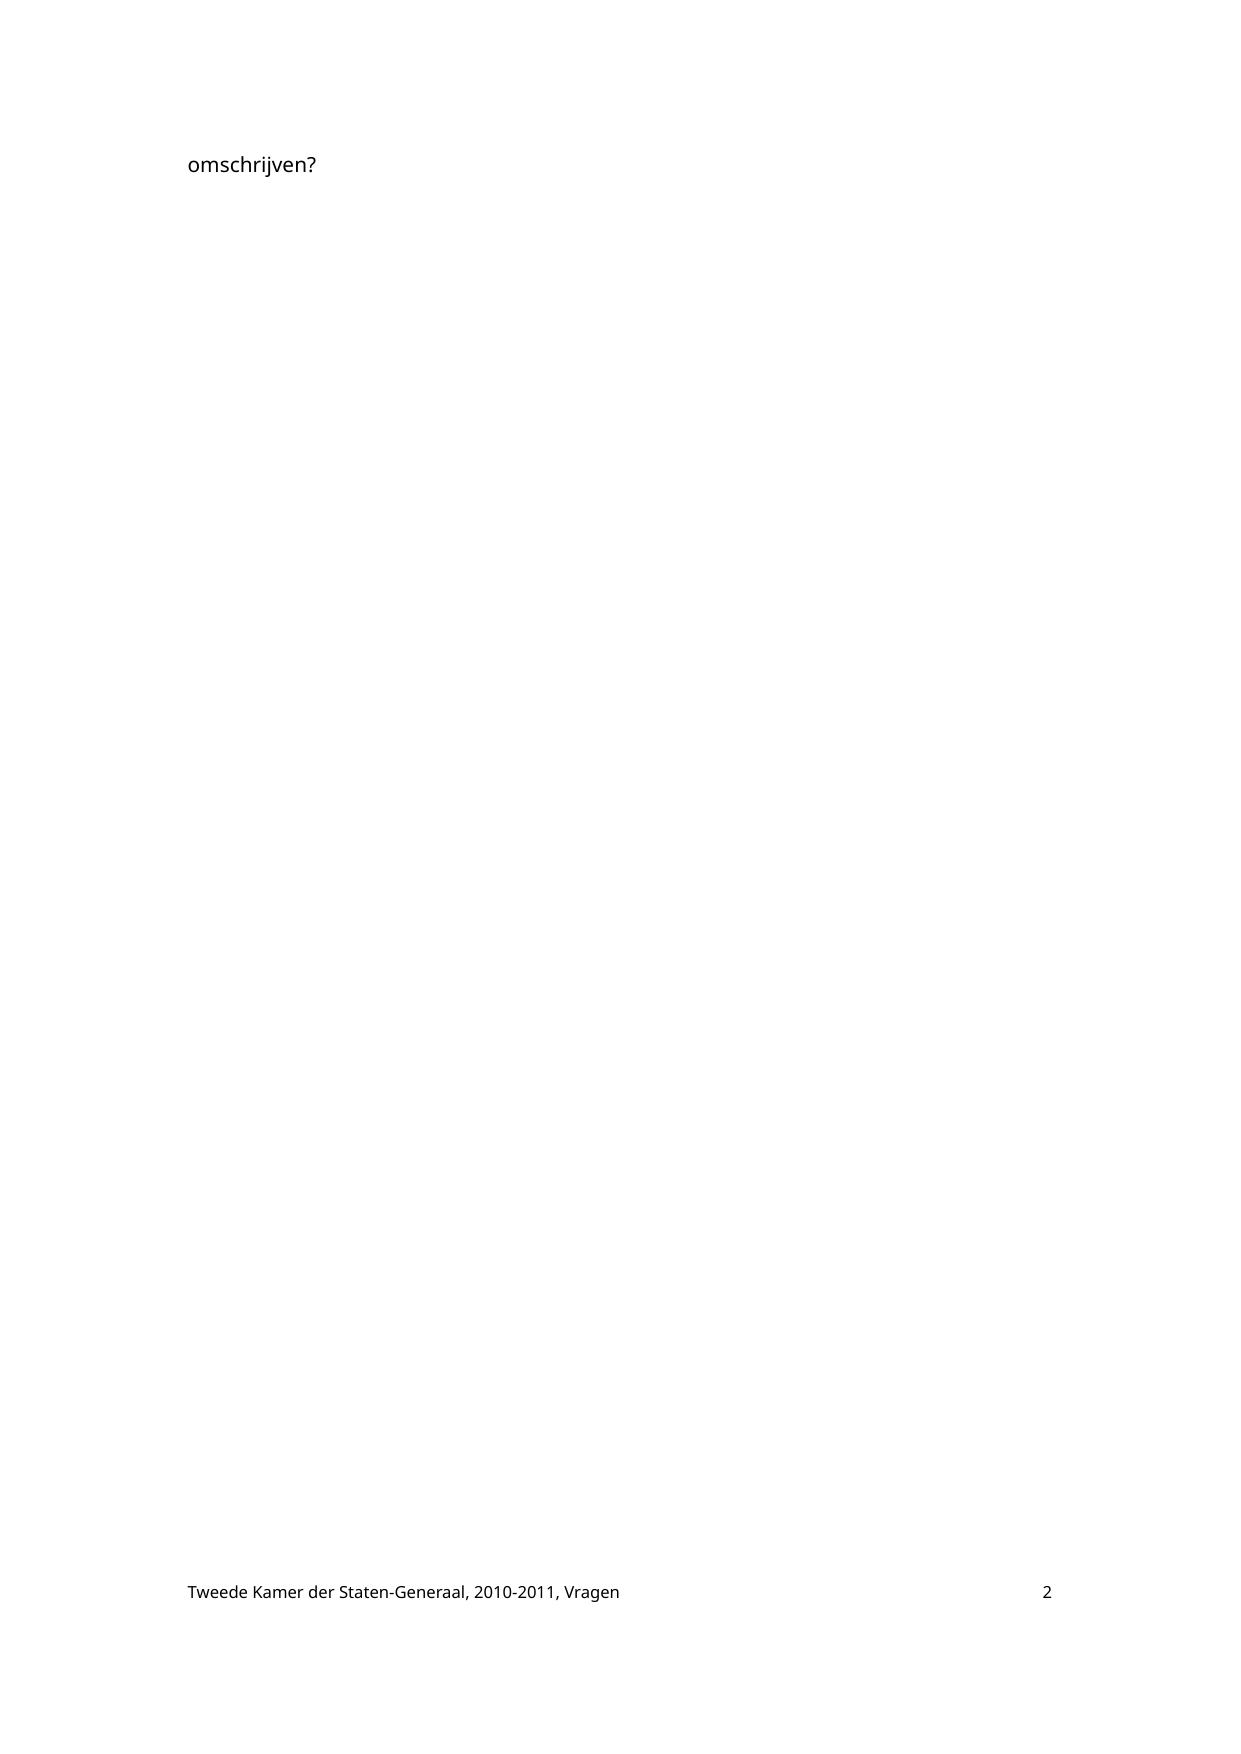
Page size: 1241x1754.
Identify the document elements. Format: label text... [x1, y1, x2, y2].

text omschrijven? [187, 150, 1053, 178]
